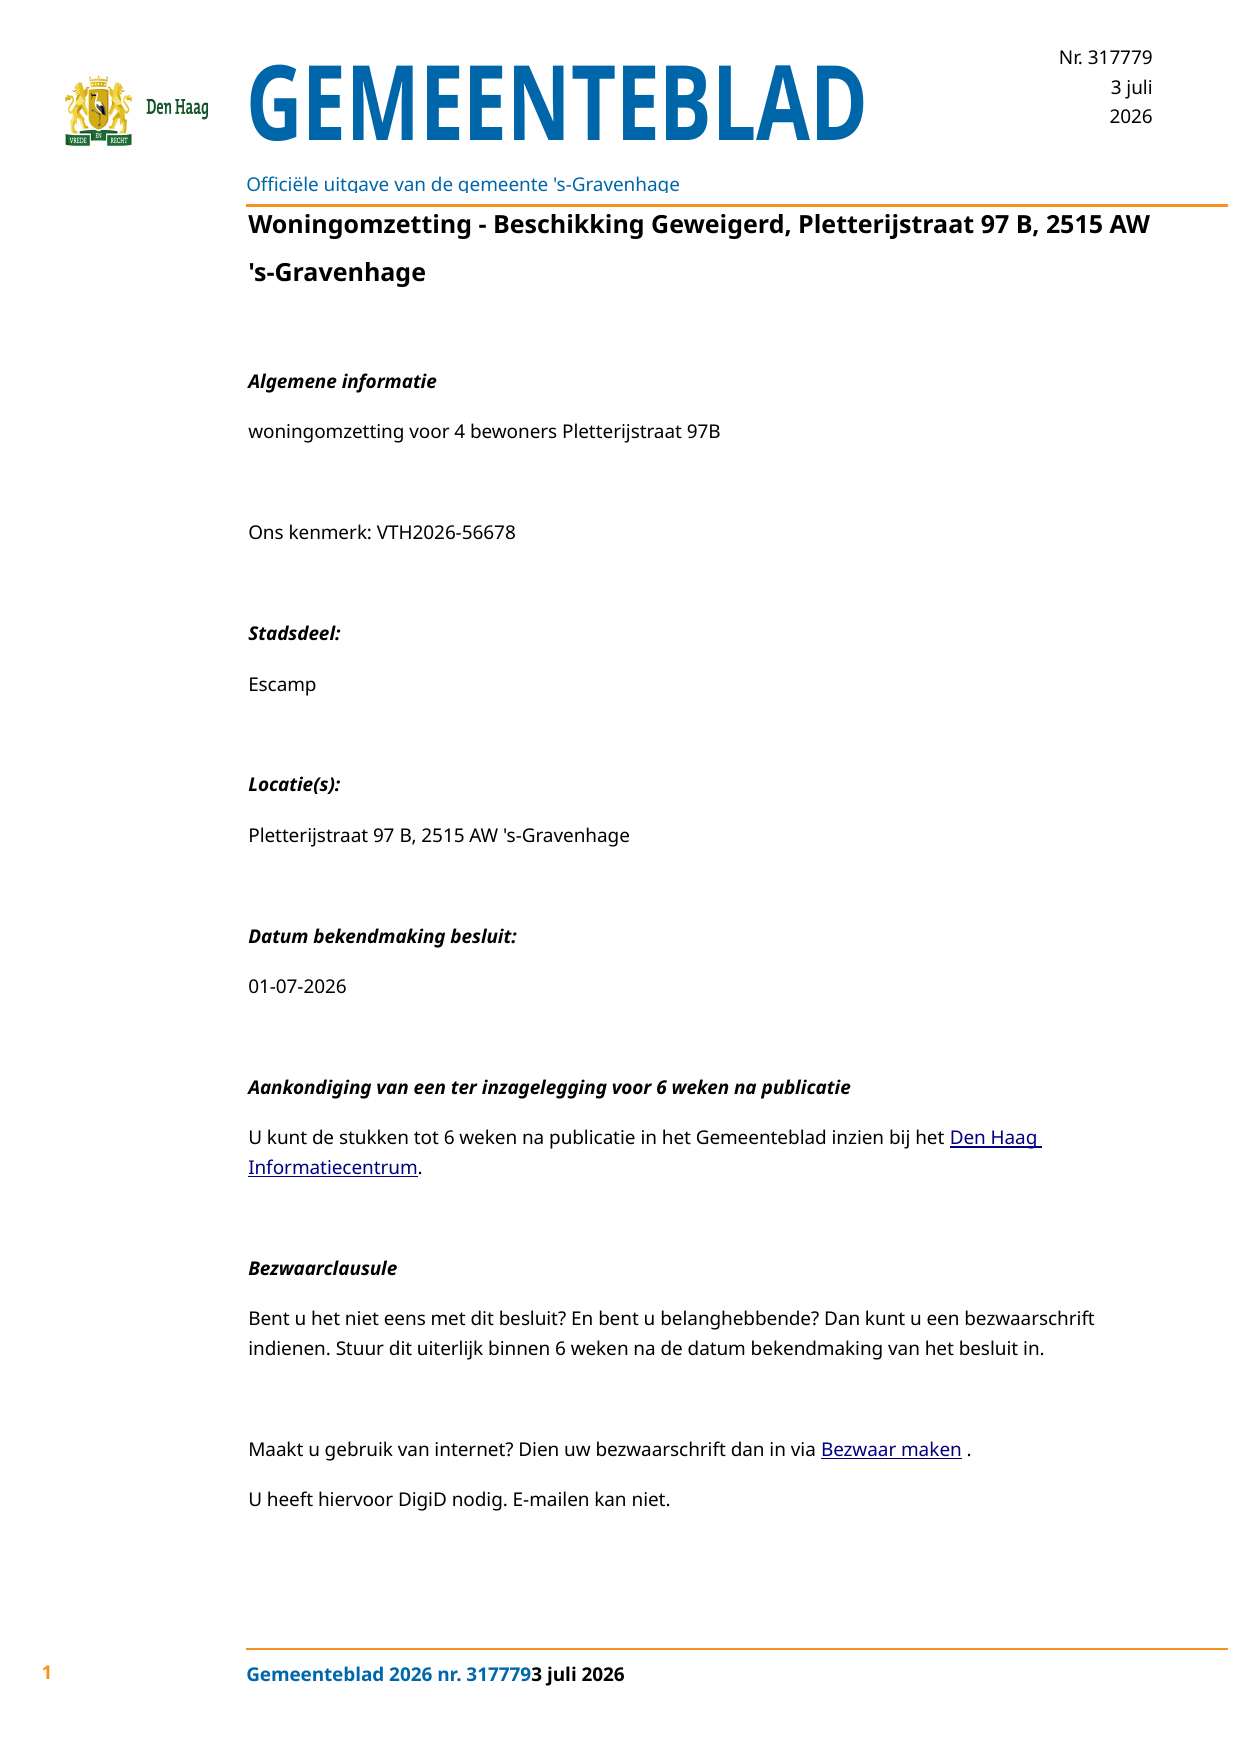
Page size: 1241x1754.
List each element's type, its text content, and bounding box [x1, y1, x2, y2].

text U kunt de stukken tot 6 weken na publicatie in het Gemeenteblad inzien bij het Den Haag Informatiecentrum. [248, 1124, 1152, 1180]
text Maakt u gebruik van internet? Dien uw bezwaarschrift dan in via Bezwaar maken . [248, 1436, 1152, 1462]
text Ons kenmerk: VTH2026-56678 [248, 519, 1152, 545]
text Escamp [248, 671, 1152, 697]
text Aankondiging van een ter inzagelegging voor 6 weken na publicatie [248, 1074, 1152, 1100]
text U heeft hiervoor DigiD nodig. E-mailen kan niet. [248, 1486, 1152, 1512]
text Bezwaarclausule [248, 1255, 1152, 1281]
text 01-07-2026 [248, 973, 1152, 999]
text Algemene informatie [248, 368, 1152, 394]
text woningomzetting voor 4 bewoners Pletterijstraat 97B [248, 419, 1152, 444]
text Woningomzetting - Beschikking Geweigerd, Pletterijstraat 97 B, 2515 AW 's-Gravenhage [248, 207, 1152, 288]
picture [41, 47, 231, 172]
text Locatie(s): [248, 772, 1152, 797]
text Pletterijstraat 97 B, 2515 AW 's-Gravenhage [248, 822, 1152, 848]
text Bent u het niet eens met dit besluit? En bent u belanghebbende? Dan kunt u een bezwaarschrift indienen. Stuur dit uiterlijk binnen 6 weken na de datum bekendmaking van het besluit in. [248, 1305, 1152, 1361]
text Stadsdeel: [248, 620, 1152, 646]
text Datum bekendmaking besluit: [248, 923, 1152, 949]
